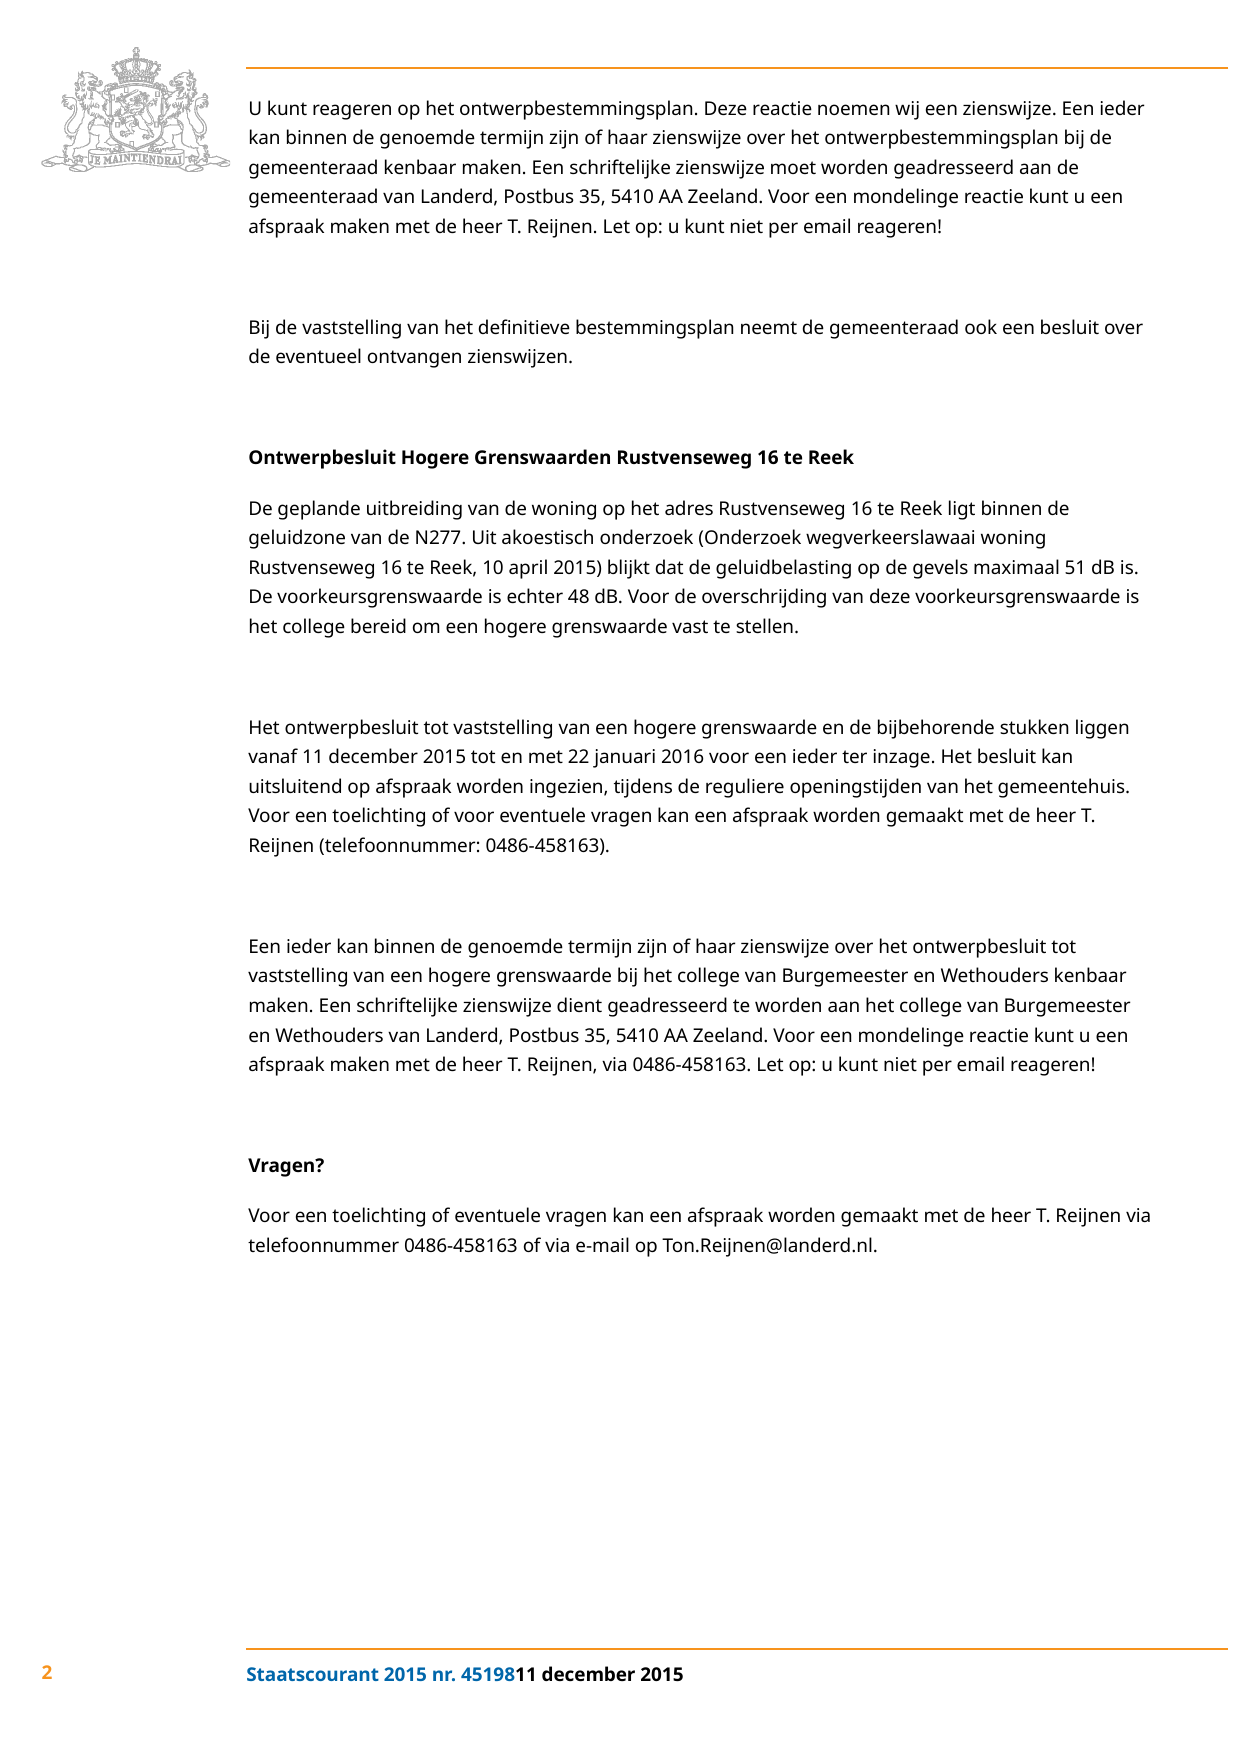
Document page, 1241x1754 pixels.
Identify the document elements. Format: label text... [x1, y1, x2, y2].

text Bij de vaststelling van het definitieve bestemmingsplan neemt de gemeenteraad ook een besluit over de eventueel ontvangen zienswijzen. [248, 314, 1152, 369]
text De geplande uitbreiding van de woning op het adres Rustvenseweg 16 te Reek ligt binnen de geluidzone van de N277. Uit akoestisch onderzoek (Onderzoek wegverkeerslawaai woning Rustvenseweg 16 te Reek, 10 april 2015) blijkt dat de geluidbelasting op de gevels maximaal 51 dB is. De voorkeursgrenswaarde is echter 48 dB. Voor de overschrijding van deze voorkeursgrenswaarde is het college bereid om een hogere grenswaarde vast te stellen. [248, 495, 1152, 639]
text Vragen? [248, 1152, 1152, 1178]
picture [41, 47, 231, 172]
text Een ieder kan binnen de genoemde termijn zijn of haar zienswijze over het ontwerpbesluit tot vaststelling van een hogere grenswaarde bij het college van Burgemeester en Wethouders kenbaar maken. Een schriftelijke zienswijze dient geadresseerd te worden aan het college van Burgemeester en Wethouders van Landerd, Postbus 35, 5410 AA Zeeland. Voor een mondelinge reactie kunt u een afspraak maken met de heer T. Reijnen, via 0486-458163. Let op: u kunt niet per email reageren! [248, 933, 1152, 1077]
text Voor een toelichting of eventuele vragen kan een afspraak worden gemaakt met de heer T. Reijnen via telefoonnummer 0486-458163 of via e-mail op Ton.Reijnen@landerd.nl. [248, 1203, 1152, 1258]
text Ontwerpbesluit Hogere Grenswaarden Rustvenseweg 16 te Reek [248, 444, 1152, 470]
text U kunt reageren op het ontwerpbestemmingsplan. Deze reactie noemen wij een zienswijze. Een ieder kan binnen de genoemde termijn zijn of haar zienswijze over het ontwerpbestemmingsplan bij de gemeenteraad kenbaar maken. Een schriftelijke zienswijze moet worden geadresseerd aan de gemeenteraad van Landerd, Postbus 35, 5410 AA Zeeland. Voor een mondelinge reactie kunt u een afspraak maken met de heer T. Reijnen. Let op: u kunt niet per email reageren! [248, 95, 1152, 239]
text Het ontwerpbesluit tot vaststelling van een hogere grenswaarde en de bijbehorende stukken liggen vanaf 11 december 2015 tot en met 22 januari 2016 voor een ieder ter inzage. Het besluit kan uitsluitend op afspraak worden ingezien, tijdens de reguliere openingstijden van het gemeentehuis. Voor een toelichting of voor eventuele vragen kan een afspraak worden gemaakt met de heer T. Reijnen (telefoonnummer: 0486-458163). [248, 714, 1152, 858]
